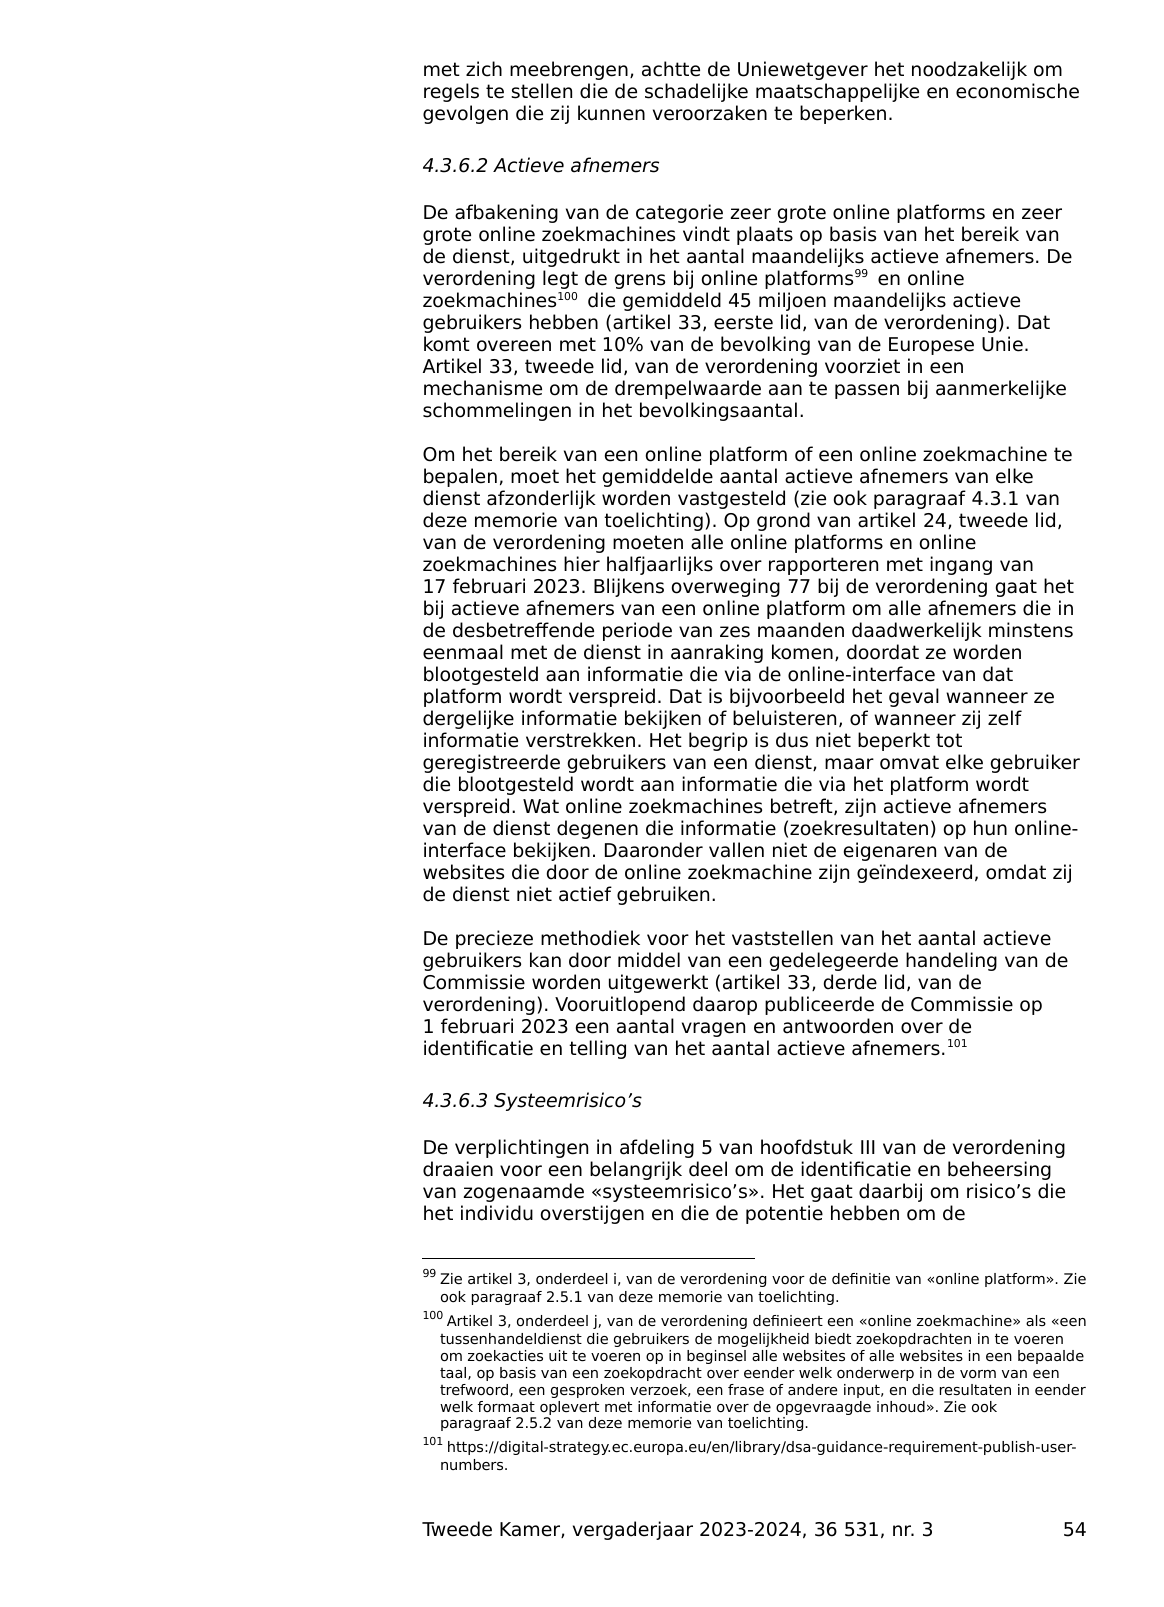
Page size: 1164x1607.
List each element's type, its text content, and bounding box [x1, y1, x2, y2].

text De verplichtingen in afdeling 5 van hoofdstuk III van de verordening draaien voor een belangrijk deel om de identificatie en beheersing van zogenaamde «systeemrisico’s». Het gaat daarbij om risico’s die het individu overstijgen en die de potentie hebben om de [422, 1137, 1087, 1224]
text De precieze methodiek voor het vaststellen van het aantal actieve gebruikers kan door middel van een gedelegeerde handeling van de Commissie worden uitgewerkt (artikel 33, derde lid, van de verordening). Vooruitlopend daarop publiceerde de Commissie op 1 februari 2023 een aantal vragen en antwoorden over de identificatie en telling van het aantal actieve afnemers. [422, 928, 1087, 1059]
text Zie artikel 3, onderdeel i, van de verordening voor de definitie van «online platform». Zie ook paragraaf 2.5.1 van deze memorie van toelichting. [422, 1267, 1087, 1306]
text https://digital-strategy.ec.europa.eu/en/library/dsa-guidance-requirement-publish-user-numbers. [422, 1435, 1087, 1474]
subtitle 4.3.6.2 Actieve afnemers [422, 155, 1087, 177]
text De afbakening van de categorie zeer grote online platforms en zeer grote online zoekmachines vindt plaats op basis van het bereik van de dienst, uitgedrukt in het aantal maandelijks actieve afnemers. De verordening legt de grens bij online platforms en online zoekmachines die gemiddeld 45 miljoen maandelijks actieve gebruikers hebben (artikel 33, eerste lid, van de verordening). Dat komt overeen met 10% van de bevolking van de Europese Unie. Artikel 33, tweede lid, van de verordening voorziet in een mechanisme om de drempelwaarde aan te passen bij aanmerkelijke schommelingen in het bevolkingsaantal. [422, 202, 1087, 422]
text met zich meebrengen, achtte de Uniewetgever het noodzakelijk om regels te stellen die de schadelijke maatschappelijke en economische gevolgen die zij kunnen veroorzaken te beperken. [422, 59, 1087, 125]
text Om het bereik van een online platform of een online zoekmachine te bepalen, moet het gemiddelde aantal actieve afnemers van elke dienst afzonderlijk worden vastgesteld (zie ook paragraaf 4.3.1 van deze memorie van toelichting). Op grond van artikel 24, tweede lid, van de verordening moeten alle online platforms en online zoekmachines hier halfjaarlijks over rapporteren met ingang van 17 februari 2023. Blijkens overweging 77 bij de verordening gaat het bij actieve afnemers van een online platform om alle afnemers die in de desbetreffende periode van zes maanden daadwerkelijk minstens eenmaal met de dienst in aanraking komen, doordat ze worden blootgesteld aan informatie die via de online-interface van dat platform wordt verspreid. Dat is bijvoorbeeld het geval wanneer ze dergelijke informatie bekijken of beluisteren, of wanneer zij zelf informatie verstrekken. Het begrip is dus niet beperkt tot geregistreerde gebruikers van een dienst, maar omvat elke gebruiker die blootgesteld wordt aan informatie die via het platform wordt verspreid. Wat online zoekmachines betreft, zijn actieve afnemers van de dienst degenen die informatie (zoekresultaten) op hun online-interface bekijken. Daaronder vallen niet de eigenaren van de websites die door de online zoekmachine zijn geïndexeerd, omdat zij de dienst niet actief gebruiken. [422, 444, 1087, 906]
subtitle 4.3.6.3 Systeemrisico’s [422, 1089, 1087, 1112]
text Artikel 3, onderdeel j, van de verordening definieert een «online zoekmachine» als «een tussenhandeldienst die gebruikers de mogelijkheid biedt zoekopdrachten in te voeren om zoekacties uit te voeren op in beginsel alle websites of alle websites in een bepaalde taal, op basis van een zoekopdracht over eender welk onderwerp in de vorm van een trefwoord, een gesproken verzoek, een frase of andere input, en die resultaten in eender welk formaat oplevert met informatie over de opgevraagde inhoud». Zie ook paragraaf 2.5.2 van deze memorie van toelichting. [422, 1309, 1087, 1432]
